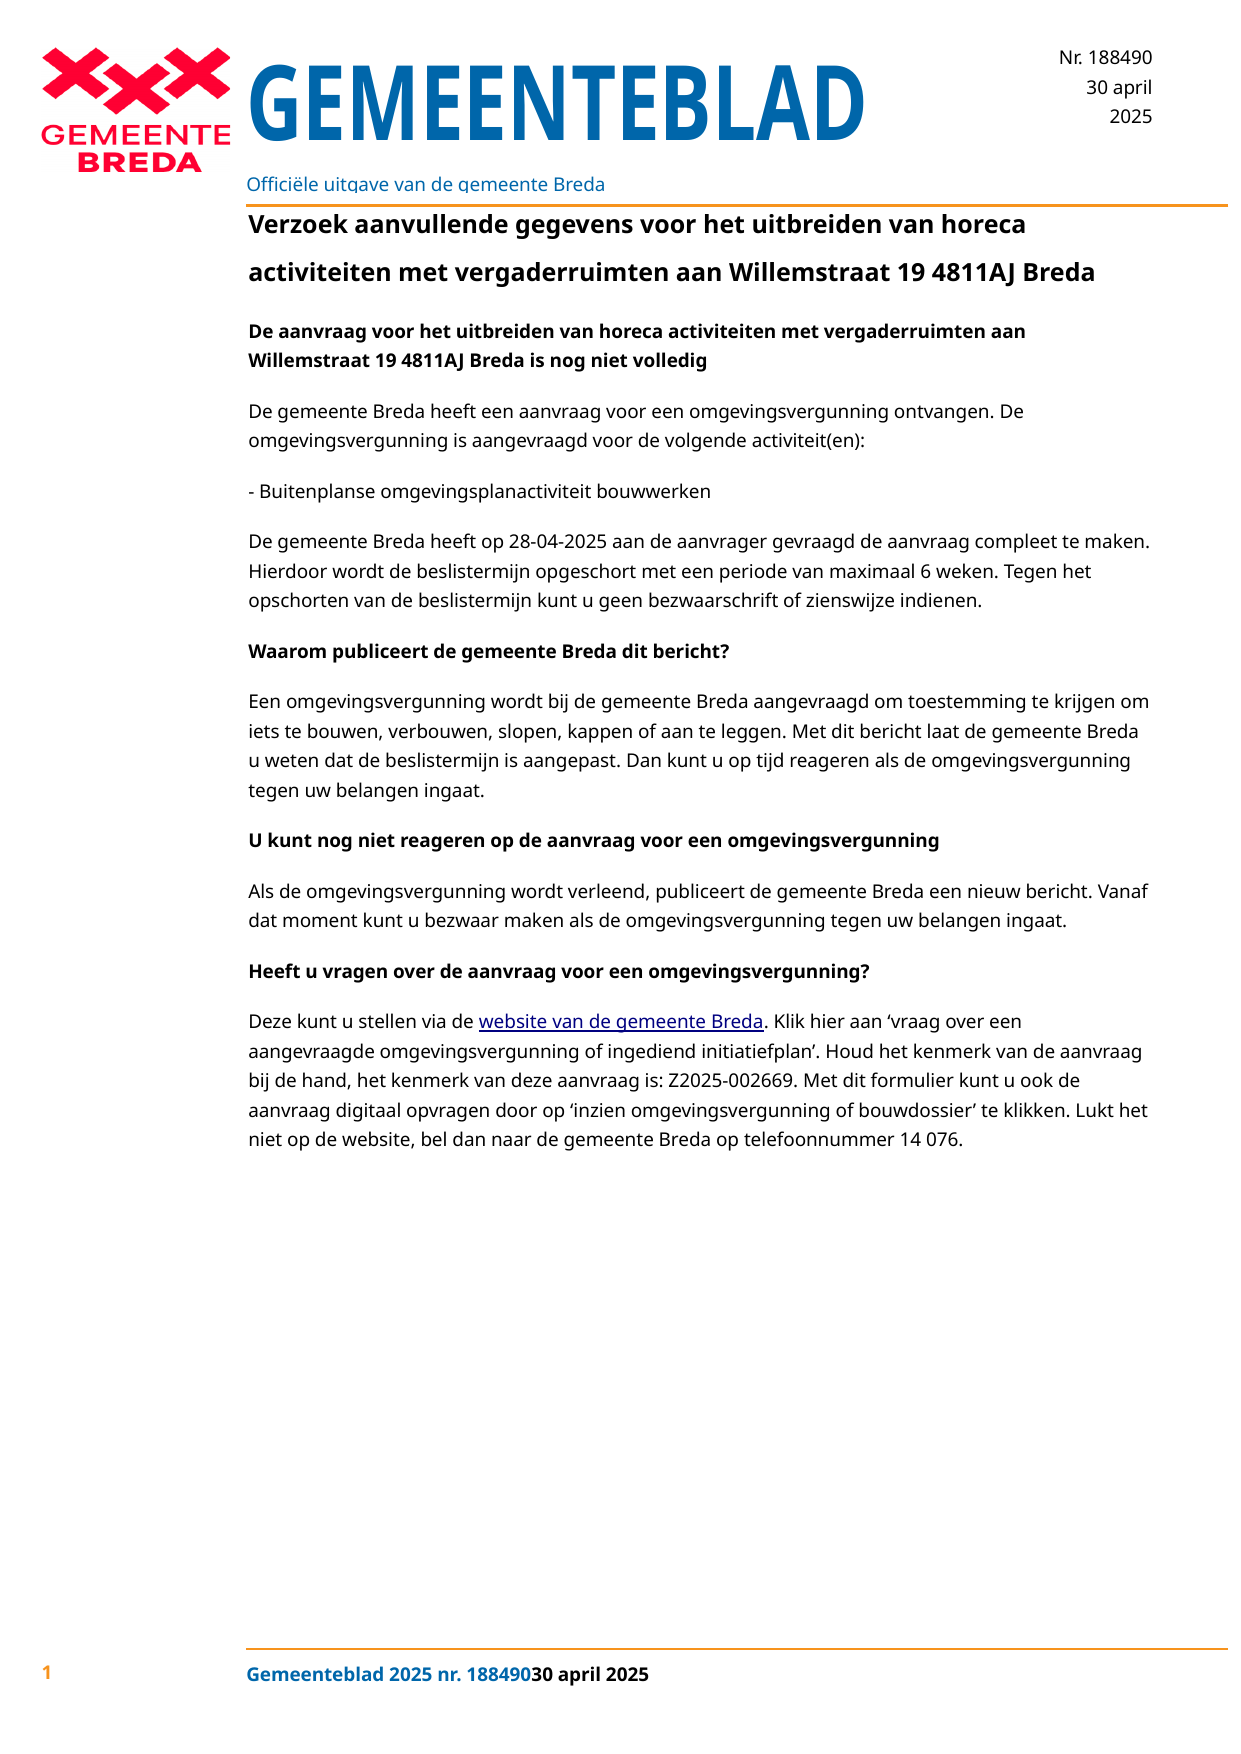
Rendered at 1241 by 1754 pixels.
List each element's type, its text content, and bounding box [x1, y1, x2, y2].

picture [41, 47, 231, 172]
text Heeft u vragen over de aanvraag voor een omgevingsvergunning? [248, 958, 1152, 984]
text De gemeente Breda heeft een aanvraag voor een omgevingsvergunning ontvangen. De omgevingsvergunning is aangevraagd voor de volgende activiteit(en): [248, 398, 1152, 453]
text Een omgevingsvergunning wordt bij de gemeente Breda aangevraagd om toestemming te krijgen om iets te bouwen, verbouwen, slopen, kappen of aan te leggen. Met dit bericht laat de gemeente Breda u weten dat de beslistermijn is aangepast. Dan kunt u op tijd reageren als de omgevingsvergunning tegen uw belangen ingaat. [248, 688, 1152, 803]
text Waarom publiceert de gemeente Breda dit bericht? [248, 638, 1152, 664]
text Als de omgevingsvergunning wordt verleend, publiceert de gemeente Breda een nieuw bericht. Vanaf dat moment kunt u bezwaar maken als de omgevingsvergunning tegen uw belangen ingaat. [248, 878, 1152, 933]
text Verzoek aanvullende gegevens voor het uitbreiden van horeca activiteiten met vergaderruimten aan Willemstraat 19 4811AJ Breda [248, 207, 1152, 288]
text U kunt nog niet reageren op de aanvraag voor een omgevingsvergunning [248, 827, 1152, 853]
text De aanvraag voor het uitbreiden van horeca activiteiten met vergaderruimten aan Willemstraat 19 4811AJ Breda is nog niet volledig [248, 318, 1152, 373]
text De gemeente Breda heeft op 28-04-2025 aan de aanvrager gevraagd de aanvraag compleet te maken. Hierdoor wordt de beslistermijn opgeschort met een periode van maximaal 6 weken. Tegen het opschorten van de beslistermijn kunt u geen bezwaarschrift of zienswijze indienen. [248, 528, 1152, 613]
text Deze kunt u stellen via de website van de gemeente Breda. Klik hier aan ‘vraag over een aangevraagde omgevingsvergunning of ingediend initiatiefplan’. Houd het kenmerk van de aanvraag bij de hand, het kenmerk van deze aanvraag is: Z2025-002669. Met dit formulier kunt u ook de aanvraag digitaal opvragen door op ‘inzien omgevingsvergunning of bouwdossier’ te klikken. Lukt het niet op de website, bel dan naar de gemeente Breda op telefoonnummer 14 076. [248, 1008, 1152, 1152]
text - Buitenplanse omgevingsplanactiviteit bouwwerken [248, 478, 1152, 504]
